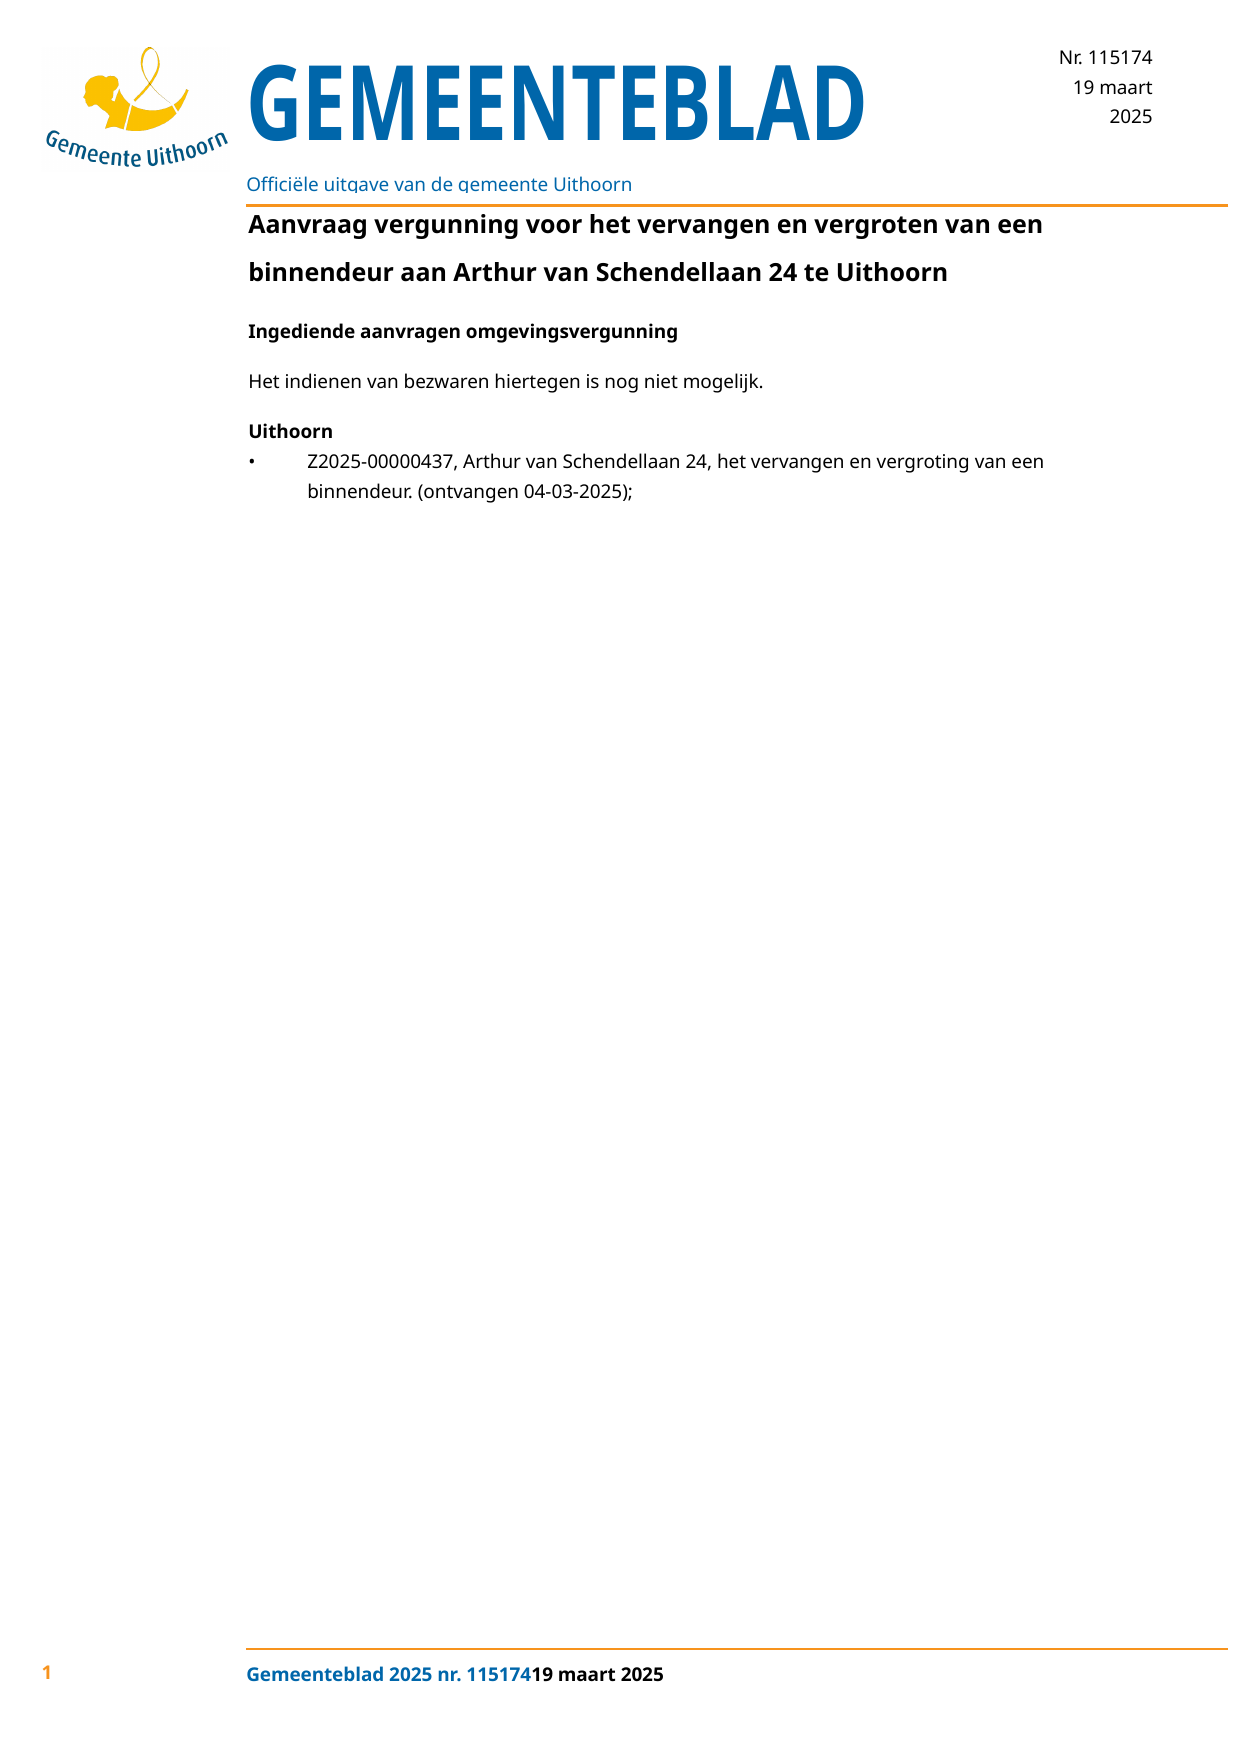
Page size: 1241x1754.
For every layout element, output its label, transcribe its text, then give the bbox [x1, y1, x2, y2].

text Ingediende aanvragen omgevingsvergunning [248, 318, 1152, 344]
text Aanvraag vergunning voor het vervangen en vergroten van een binnendeur aan Arthur van Schendellaan 24 te Uithoorn [248, 207, 1152, 288]
text Uithoorn [248, 419, 1152, 444]
text Het indienen van bezwaren hiertegen is nog niet mogelijk. [248, 368, 1152, 394]
picture [41, 47, 231, 172]
list Z2025-00000437, Arthur van Schendellaan 24, het vervangen en vergroting van een binnendeur. (ontvangen 04-03-2025); [248, 448, 1152, 504]
